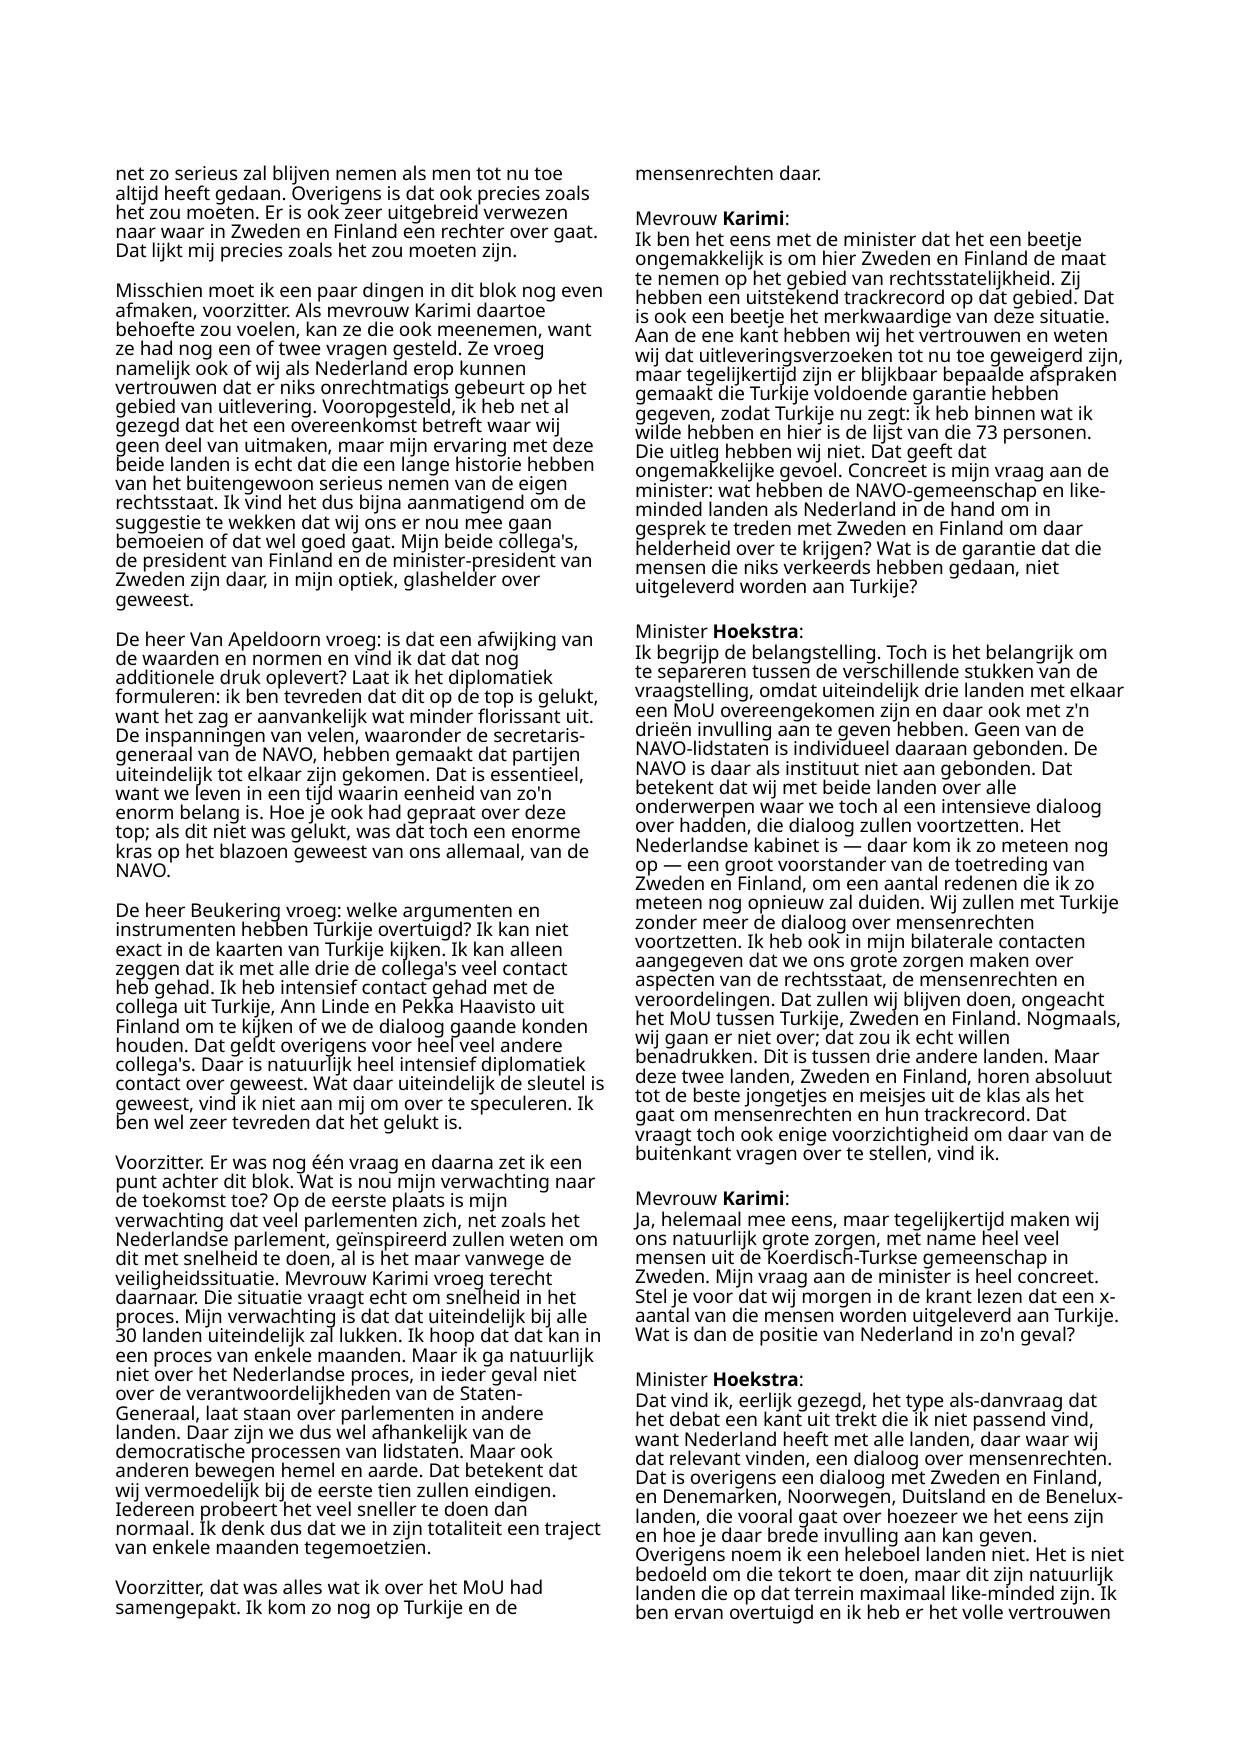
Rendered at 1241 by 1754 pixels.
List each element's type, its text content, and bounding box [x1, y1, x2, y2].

text net zo serieus zal blijven nemen als men tot nu toe altijd heeft gedaan. Overigens is dat ook precies zoals het zou moeten. Er is ook zeer uitgebreid verwezen naar waar in Zweden en Finland een rechter over gaat. Dat lijkt mij precies zoals het zou moeten zijn. [115, 165, 605, 262]
text Mevrouw Karimi: [635, 205, 1125, 231]
text Minister Hoekstra: [635, 1366, 1125, 1392]
text Ja, helemaal mee eens, maar tegelijkertijd maken wij ons natuurlijk grote zorgen, met name heel veel mensen uit de Koerdisch-Turkse gemeenschap in Zweden. Mijn vraag aan de minister is heel concreet. Stel je voor dat wij morgen in de krant lezen dat een x-aantal van die mensen worden uitgeleverd aan Turkije. Wat is dan de positie van Nederland in zo'n geval? [635, 1211, 1125, 1346]
text Ik ben het eens met de minister dat het een beetje ongemakkelijk is om hier Zweden en Finland de maat te nemen op het gebied van rechtsstatelijkheid. Zij hebben een uitstekend trackrecord op dat gebied. Dat is ook een beetje het merkwaardige van deze situatie. Aan de ene kant hebben wij het vertrouwen en weten wij dat uitleveringsverzoeken tot nu toe geweigerd zijn, maar tegelijkertijd zijn er blijkbaar bepaalde afspraken gemaakt die Turkije voldoende garantie hebben gegeven, zodat Turkije nu zegt: ik heb binnen wat ik wilde hebben en hier is de lijst van die 73 personen. Die uitleg hebben wij niet. Dat geeft dat ongemakkelijke gevoel. Concreet is mijn vraag aan de minister: wat hebben de NAVO-gemeenschap en like-minded landen als Nederland in de hand om in gesprek te treden met Zweden en Finland om daar helderheid over te krijgen? Wat is de garantie dat die mensen die niks verkeerds hebben gedaan, niet uitgeleverd worden aan Turkije? [635, 231, 1125, 597]
text Voorzitter. Er was nog één vraag en daarna zet ik een punt achter dit blok. Wat is nou mijn verwachting naar de toekomst toe? Op de eerste plaats is mijn verwachting dat veel parlementen zich, net zoals het Nederlandse parlement, geïnspireerd zullen weten om dit met snelheid te doen, al is het maar vanwege de veiligheidssituatie. Mevrouw Karimi vroeg terecht daarnaar. Die situatie vraagt echt om snelheid in het proces. Mijn verwachting is dat dat uiteindelijk bij alle 30 landen uiteindelijk zal lukken. Ik hoop dat dat kan in een proces van enkele maanden. Maar ik ga natuurlijk niet over het Nederlandse proces, in ieder geval niet over de verantwoordelijkheden van de Staten-Generaal, laat staan over parlementen in andere landen. Daar zijn we dus wel afhankelijk van de democratische processen van lidstaten. Maar ook anderen bewegen hemel en aarde. Dat betekent dat wij vermoedelijk bij de eerste tien zullen eindigen. Iedereen probeert het veel sneller te doen dan normaal. Ik denk dus dat we in zijn totaliteit een traject van enkele maanden tegemoetzien. [115, 1154, 605, 1559]
text De heer Beukering vroeg: welke argumenten en instrumenten hebben Turkije overtuigd? Ik kan niet exact in de kaarten van Turkije kijken. Ik kan alleen zeggen dat ik met alle drie de collega's veel contact heb gehad. Ik heb intensief contact gehad met de collega uit Turkije, Ann Linde en Pekka Haavisto uit Finland om te kijken of we de dialoog gaande konden houden. Dat geldt overigens voor heel veel andere collega's. Daar is natuurlijk heel intensief diplomatiek contact over geweest. Wat daar uiteindelijk de sleutel is geweest, vind ik niet aan mij om over te speculeren. Ik ben wel zeer tevreden dat het gelukt is. [115, 902, 605, 1133]
text Minister Hoekstra: [635, 618, 1125, 644]
text Ik begrijp de belangstelling. Toch is het belangrijk om te separeren tussen de verschillende stukken van de vraagstelling, omdat uiteindelijk drie landen met elkaar een MoU overeengekomen zijn en daar ook met z'n drieën invulling aan te geven hebben. Geen van de NAVO-lidstaten is individueel daaraan gebonden. De NAVO is daar als instituut niet aan gebonden. Dat betekent dat wij met beide landen over alle onderwerpen waar we toch al een intensieve dialoog over hadden, die dialoog zullen voortzetten. Het Nederlandse kabinet is — daar kom ik zo meteen nog op — een groot voorstander van de toetreding van Zweden en Finland, om een aantal redenen die ik zo meteen nog opnieuw zal duiden. Wij zullen met Turkije zonder meer de dialoog over mensenrechten voortzetten. Ik heb ook in mijn bilaterale contacten aangegeven dat we ons grote zorgen maken over aspecten van de rechtsstaat, de mensenrechten en veroordelingen. Dat zullen wij blijven doen, ongeacht het MoU tussen Turkije, Zweden en Finland. Nogmaals, wij gaan er niet over; dat zou ik echt willen benadrukken. Dit is tussen drie andere landen. Maar deze twee landen, Zweden en Finland, horen absoluut tot de beste jongetjes en meisjes uit de klas als het gaat om mensenrechten en hun trackrecord. Dat vraagt toch ook enige voorzichtigheid om daar van de buitenkant vragen over te stellen, vind ik. [635, 644, 1125, 1164]
text De heer Van Apeldoorn vroeg: is dat een afwijking van de waarden en normen en vind ik dat dat nog additionele druk oplevert? Laat ik het diplomatiek formuleren: ik ben tevreden dat dit op de top is gelukt, want het zag er aanvankelijk wat minder florissant uit. De inspanningen van velen, waaronder de secretaris-generaal van de NAVO, hebben gemaakt dat partijen uiteindelijk tot elkaar zijn gekomen. Dat is essentieel, want we leven in een tijd waarin eenheid van zo'n enorm belang is. Hoe je ook had gepraat over deze top; als dit niet was gelukt, was dat toch een enorme kras op het blazoen geweest van ons allemaal, van de NAVO. [115, 631, 605, 881]
text Dat vind ik, eerlijk gezegd, het type als-danvraag dat het debat een kant uit trekt die ik niet passend vind, want Nederland heeft met alle landen, daar waar wij dat relevant vinden, een dialoog over mensenrechten. Dat is overigens een dialoog met Zweden en Finland, en Denemarken, Noorwegen, Duitsland en de Benelux-landen, die vooral gaat over hoezeer we het eens zijn en hoe je daar brede invulling aan kan geven. Overigens noem ik een heleboel landen niet. Het is niet bedoeld om die tekort te doen, maar dit zijn natuurlijk landen die op dat terrein maximaal like-minded zijn. Ik ben ervan overtuigd en ik heb er het volle vertrouwen [635, 1392, 1125, 1623]
text mensenrechten daar. [635, 165, 1125, 184]
text Misschien moet ik een paar dingen in dit blok nog even afmaken, voorzitter. Als mevrouw Karimi daartoe behoefte zou voelen, kan ze die ook meenemen, want ze had nog een of twee vragen gesteld. Ze vroeg namelijk ook of wij als Nederland erop kunnen vertrouwen dat er niks onrechtmatigs gebeurt op het gebied van uitlevering. Vooropgesteld, ik heb net al gezegd dat het een overeenkomst betreft waar wij geen deel van uitmaken, maar mijn ervaring met deze beide landen is echt dat die een lange historie hebben van het buitengewoon serieus nemen van de eigen rechtsstaat. Ik vind het dus bijna aanmatigend om de suggestie te wekken dat wij ons er nou mee gaan bemoeien of dat wel goed gaat. Mijn beide collega's, de president van Finland en de minister-president van Zweden zijn daar, in mijn optiek, glashelder over geweest. [115, 282, 605, 610]
text Mevrouw Karimi: [635, 1185, 1125, 1211]
text Voorzitter, dat was alles wat ik over het MoU had samengepakt. Ik kom zo nog op Turkije en de [115, 1579, 605, 1618]
